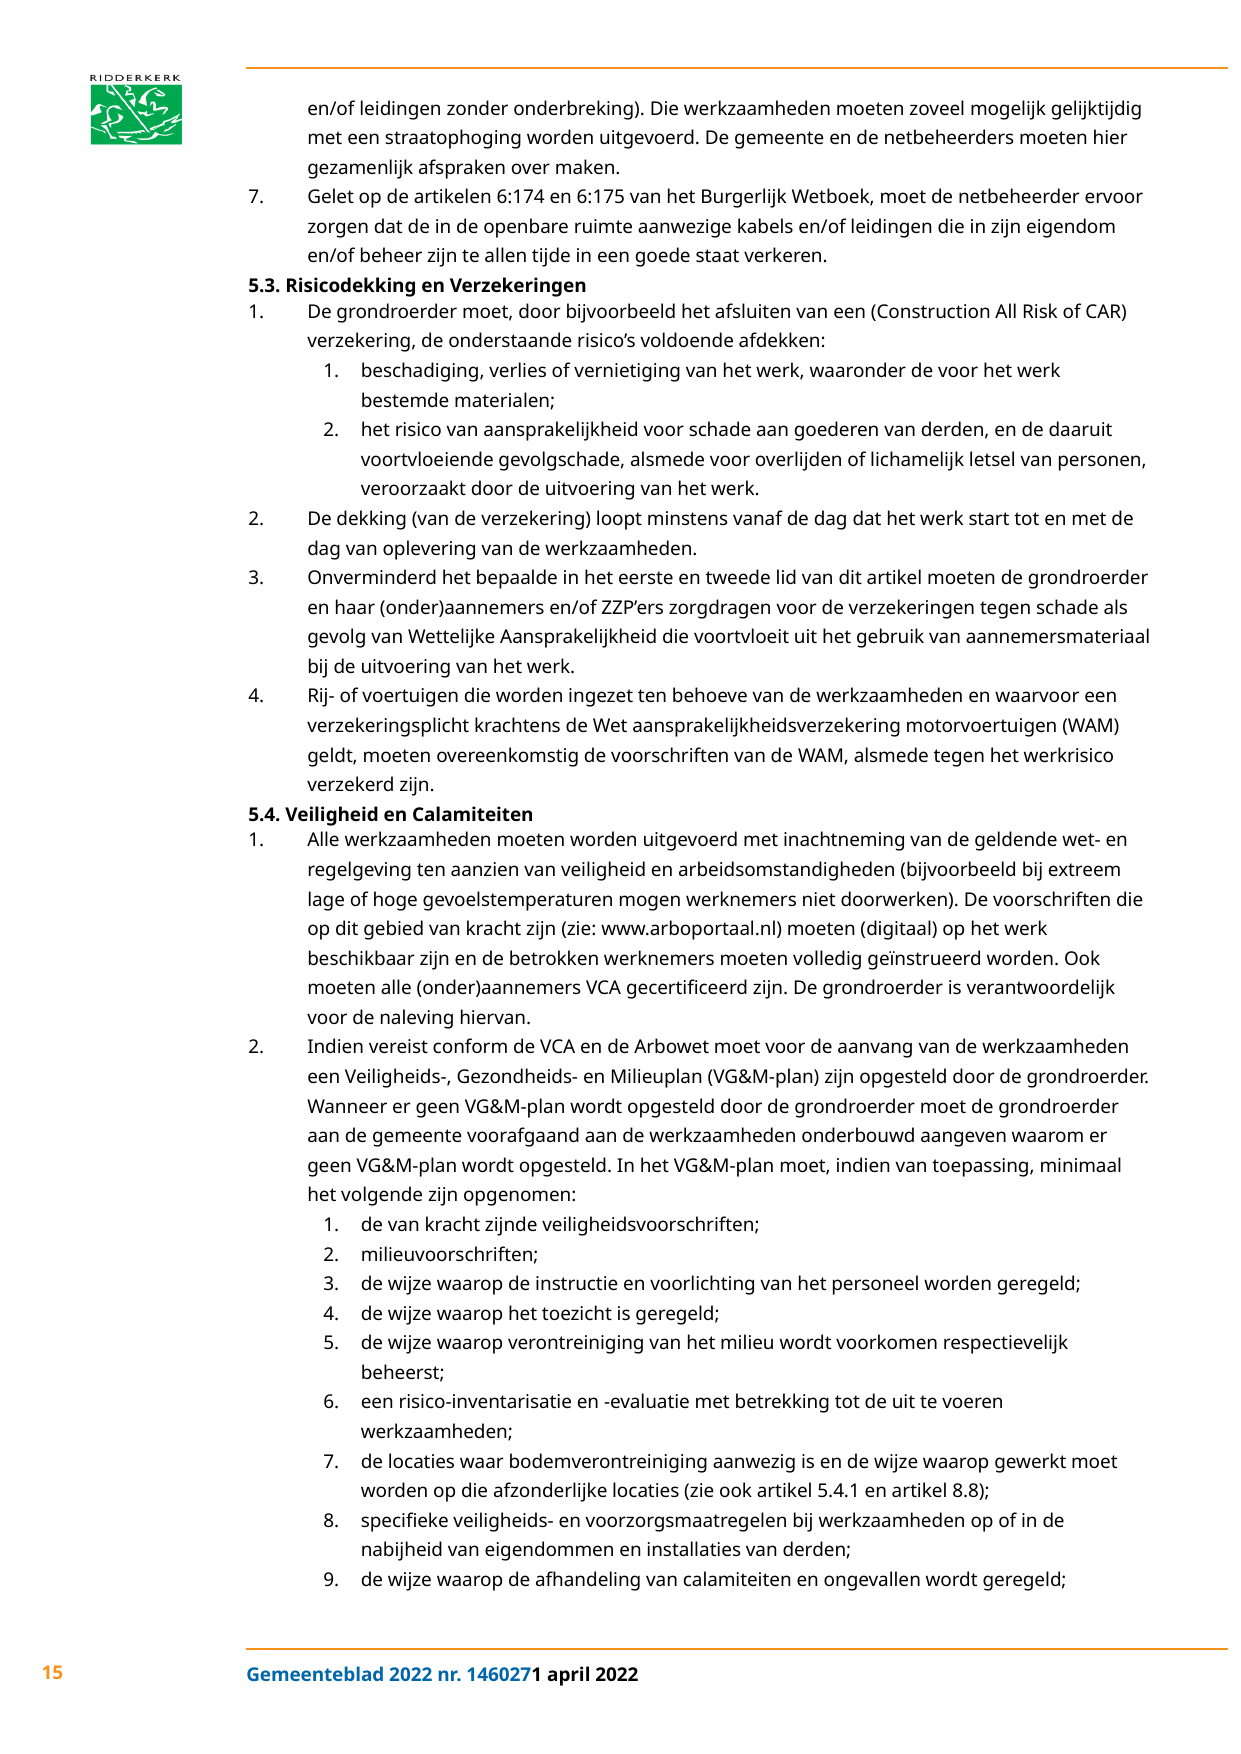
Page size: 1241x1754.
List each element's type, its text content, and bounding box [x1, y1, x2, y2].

list de van kracht zijnde veiligheidsvoorschriften; [323, 1211, 1152, 1237]
list milieuvoorschriften; [323, 1241, 1152, 1267]
list de wijze waarop de instructie en voorlichting van het personeel worden geregeld; [323, 1270, 1152, 1296]
list specifieke veiligheids- en voorzorgsmaatregelen bij werkzaamheden op of in de nabijheid van eigendommen en installaties van derden; [323, 1507, 1152, 1562]
list een risico-inventarisatie en -evaluatie met betrekking tot de uit te voeren werkzaamheden; [323, 1389, 1152, 1444]
list De grondroerder moet, door bijvoorbeeld het afsluiten van een (Construction All Risk of CAR) verzekering, de onderstaande risico’s voldoende afdekken: [248, 298, 1152, 353]
list het risico van aansprakelijkheid voor schade aan goederen van derden, en de daaruit voortvloeiende gevolgschade, alsmede voor overlijden of lichamelijk letsel van personen, veroorzaakt door de uitvoering van het werk. [323, 416, 1152, 501]
list de wijze waarop de afhandeling van calamiteiten en ongevallen wordt geregeld; [323, 1566, 1152, 1592]
list de wijze waarop verontreiniging van het milieu wordt voorkomen respectievelijk beheerst; [323, 1329, 1152, 1385]
list Alle werkzaamheden moeten worden uitgevoerd met inachtneming van de geldende wet- en regelgeving ten aanzien van veiligheid en arbeidsomstandigheden (bijvoorbeeld bij extreem lage of hoge gevoelstemperaturen mogen werknemers niet doorwerken). De voorschriften die op dit gebied van kracht zijn (zie: www.arboportaal.nl) moeten (digitaal) op het werk beschikbaar zijn en de betrokken werknemers moeten volledig geïnstrueerd worden. Ook moeten alle (onder)aannemers VCA gecertificeerd zijn. De grondroerder is verantwoordelijk voor de naleving hiervan. [248, 827, 1152, 1030]
list beschadiging, verlies of vernietiging van het werk, waaronder de voor het werk bestemde materialen; [323, 357, 1152, 412]
text 5.4. Veiligheid en Calamiteiten [248, 801, 1152, 827]
list De dekking (van de verzekering) loopt minstens vanaf de dag dat het werk start tot en met de dag van oplevering van de werkzaamheden. [248, 505, 1152, 560]
list Gelet op de artikelen 6:174 en 6:175 van het Burgerlijk Wetboek, moet de netbeheerder ervoor zorgen dat de in de openbare ruimte aanwezige kabels en/of leidingen die in zijn eigendom en/of beheer zijn te allen tijde in een goede staat verkeren. [248, 183, 1152, 268]
picture [41, 47, 231, 172]
list Rij- of voertuigen die worden ingezet ten behoeve van de werkzaamheden en waarvoor een verzekeringsplicht krachtens de Wet aansprakelijkheidsverzekering motorvoertuigen (WAM) geldt, moeten overeenkomstig de voorschriften van de WAM, alsmede tegen het werkrisico verzekerd zijn. [248, 683, 1152, 797]
list Indien vereist conform de VCA en de Arbowet moet voor de aanvang van de werkzaamheden een Veiligheids-, Gezondheids- en Milieuplan (VG&M-plan) zijn opgesteld door de grondroerder. Wanneer er geen VG&M-plan wordt opgesteld door de grondroerder moet de grondroerder aan de gemeente voorafgaand aan de werkzaamheden onderbouwd aangeven waarom er geen VG&M-plan wordt opgesteld. In het VG&M-plan moet, indien van toepassing, minimaal het volgende zijn opgenomen: [248, 1034, 1152, 1207]
list de wijze waarop het toezicht is geregeld; [323, 1300, 1152, 1326]
list de locaties waar bodemverontreiniging aanwezig is en de wijze waarop gewerkt moet worden op die afzonderlijke locaties (zie ook artikel 5.4.1 en artikel 8.8); [323, 1448, 1152, 1503]
list Onverminderd het bepaalde in het eerste en tweede lid van dit artikel moeten de grondroerder en haar (onder)aannemers en/of ZZP’ers zorgdragen voor de verzekeringen tegen schade als gevolg van Wettelijke Aansprakelijkheid die voortvloeit uit het gebruik van aannemersmateriaal bij de uitvoering van het werk. [248, 564, 1152, 679]
list en/of leidingen zonder onderbreking). Die werkzaamheden moeten zoveel mogelijk gelijktijdig met een straatophoging worden uitgevoerd. De gemeente en de netbeheerders moeten hier gezamenlijk afspraken over maken. [248, 95, 1152, 180]
text 5.3. Risicodekking en Verzekeringen [248, 272, 1152, 298]
